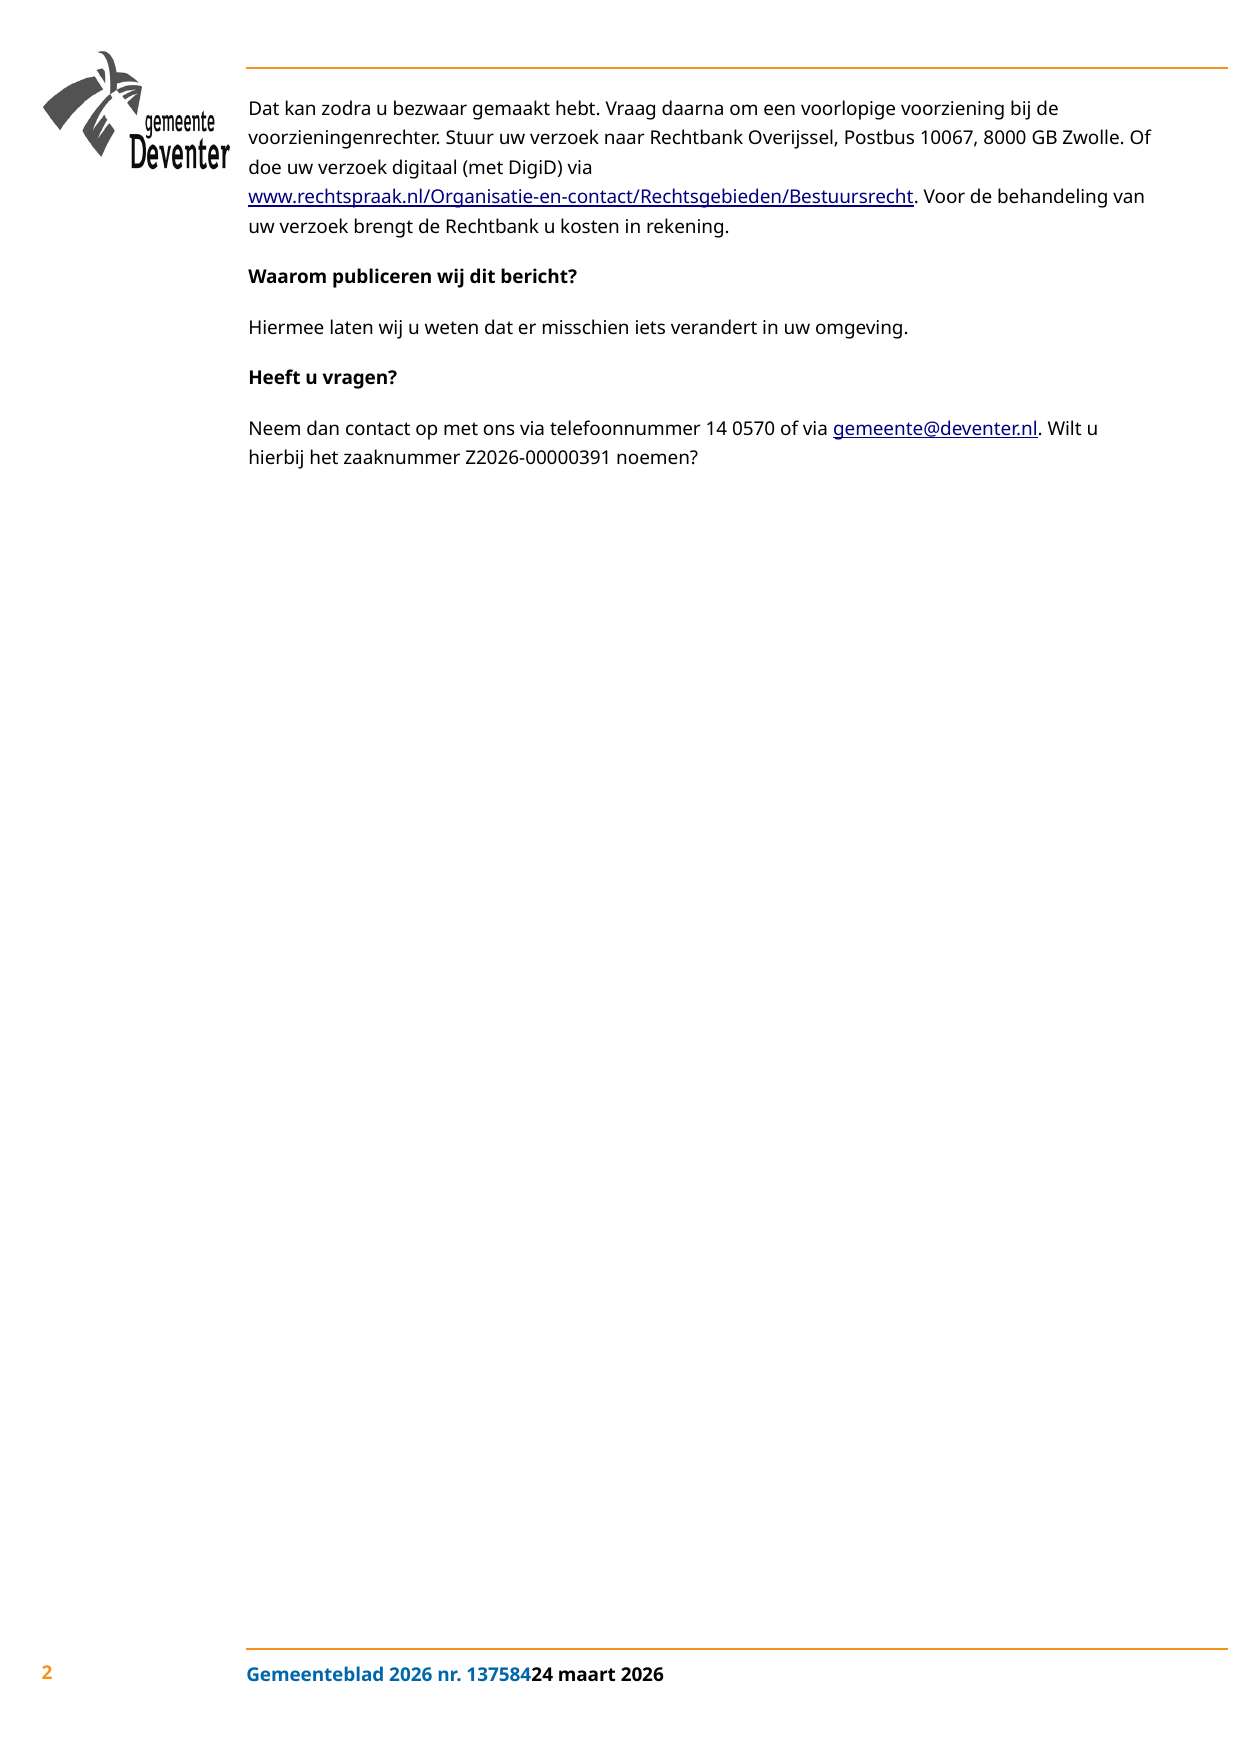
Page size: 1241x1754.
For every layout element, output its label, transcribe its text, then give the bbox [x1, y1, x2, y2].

text Hiermee laten wij u weten dat er misschien iets verandert in uw omgeving. [248, 314, 1152, 340]
text Dat kan zodra u bezwaar gemaakt hebt. Vraag daarna om een voorlopige voorziening bij de voorzieningenrechter. Stuur uw verzoek naar Rechtbank Overijssel, Postbus 10067, 8000 GB Zwolle. Of doe uw verzoek digitaal (met DigiD) via www.rechtspraak.nl/Organisatie-en-contact/Rechtsgebieden/Bestuursrecht. Voor de behandeling van uw verzoek brengt de Rechtbank u kosten in rekening. [248, 95, 1152, 239]
picture [41, 47, 231, 172]
text Neem dan contact op met ons via telefoonnummer 14 0570 of via gemeente@deventer.nl. Wilt u hierbij het zaaknummer Z2026-00000391 noemen? [248, 415, 1152, 470]
text Heeft u vragen? [248, 364, 1152, 390]
text Waarom publiceren wij dit bericht? [248, 263, 1152, 289]
